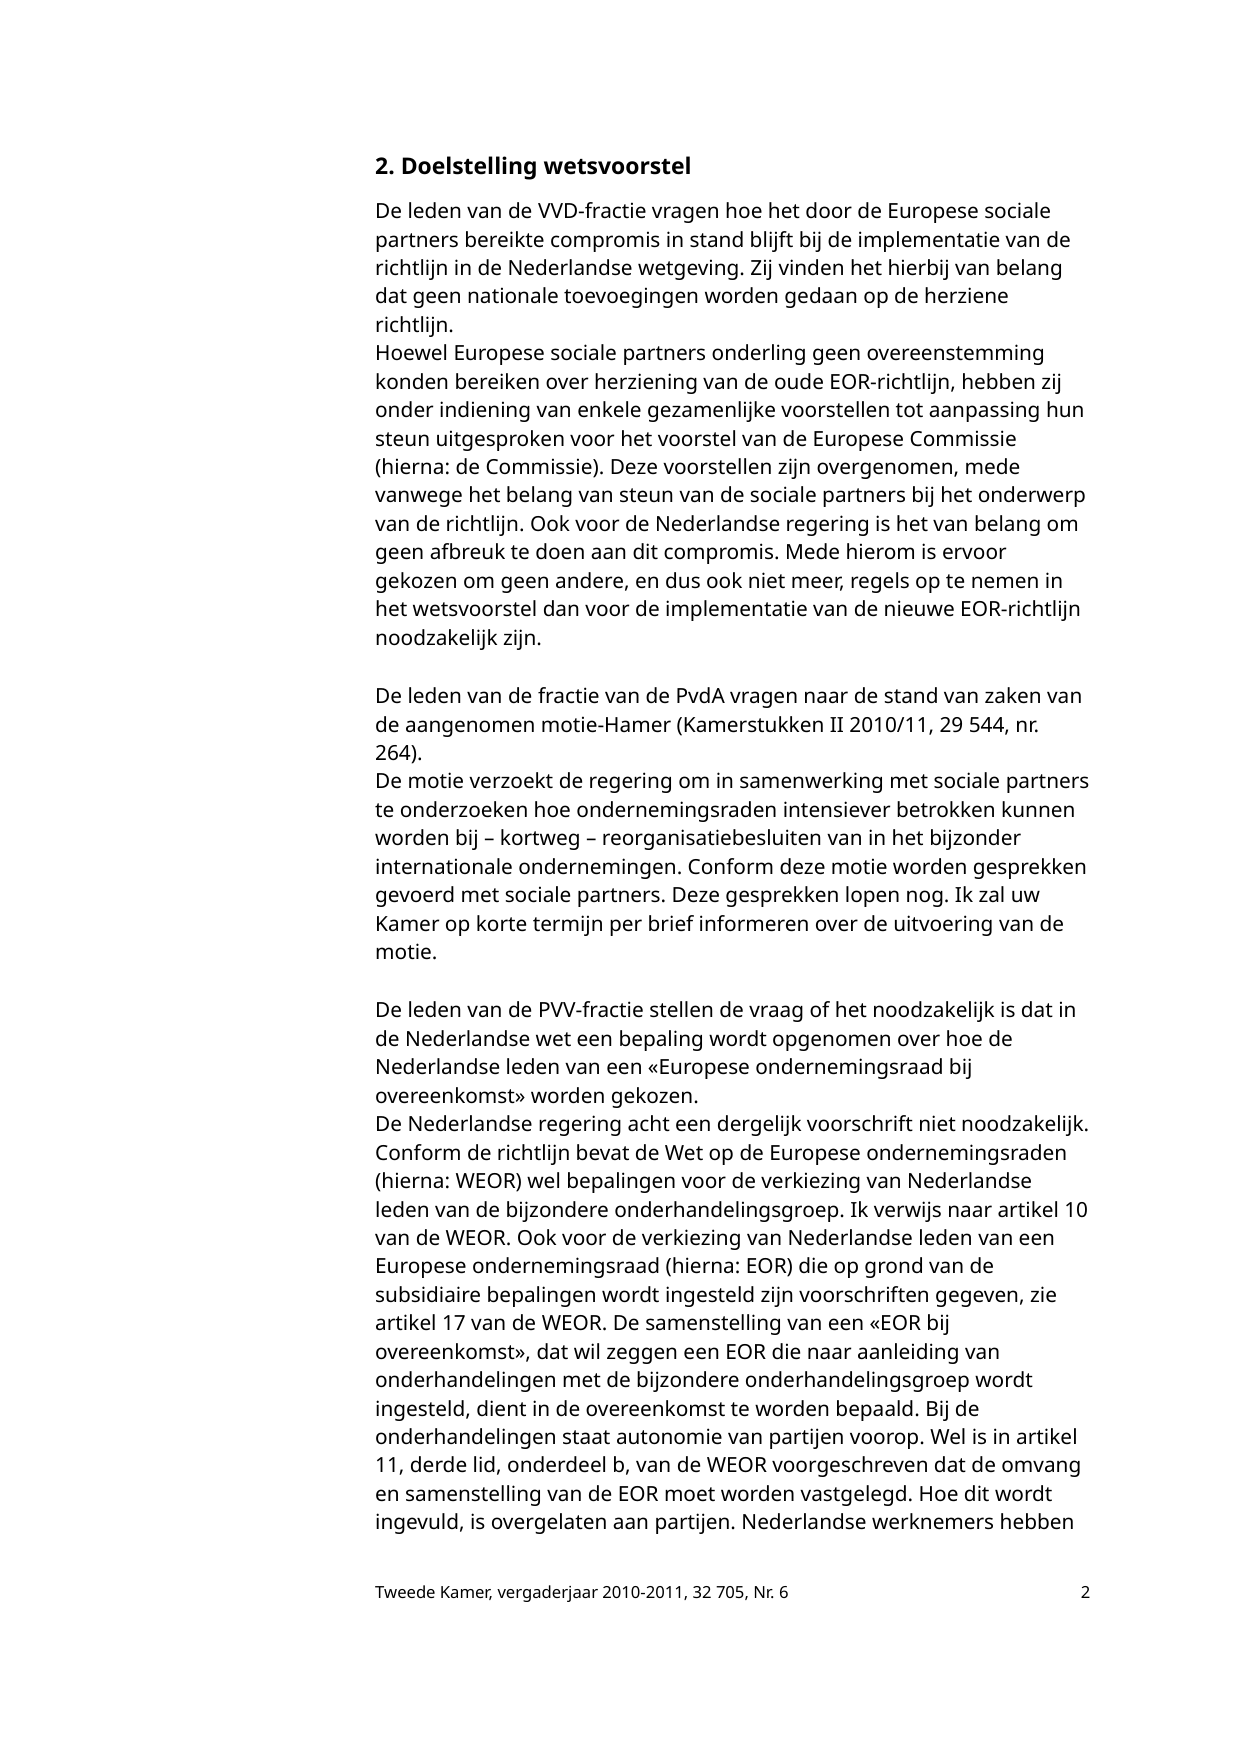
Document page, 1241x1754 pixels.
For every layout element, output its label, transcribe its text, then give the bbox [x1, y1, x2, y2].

text De Nederlandse regering acht een dergelijk voorschrift niet noodzakelijk. Conform de richtlijn bevat de Wet op de Europese ondernemingsraden (hierna: WEOR) wel bepalingen voor de verkiezing van Nederlandse leden van de bijzondere onderhandelingsgroep. Ik verwijs naar artikel 10 van de WEOR. Ook voor de verkiezing van Nederlandse leden van een Europese ondernemingsraad (hierna: EOR) die op grond van de subsidiaire bepalingen wordt ingesteld zijn voorschriften gegeven, zie artikel 17 van de WEOR. De samenstelling van een «EOR bij overeenkomst», dat wil zeggen een EOR die naar aanleiding van onderhandelingen met de bijzondere onderhandelingsgroep wordt ingesteld, dient in de overeenkomst te worden bepaald. Bij de onderhandelingen staat autonomie van partijen voorop. Wel is in artikel 11, derde lid, onderdeel b, van de WEOR voorgeschreven dat de omvang en samenstelling van de EOR moet worden vastgelegd. Hoe dit wordt ingevuld, is overgelaten aan partijen. Nederlandse werknemers hebben [375, 1109, 1090, 1536]
text De leden van de PVV-fractie stellen de vraag of het noodzakelijk is dat in de Nederlandse wet een bepaling wordt opgenomen over hoe de Nederlandse leden van een «Europese ondernemingsraad bij overeenkomst» worden gekozen. [375, 996, 1090, 1109]
text De motie verzoekt de regering om in samenwerking met sociale partners te onderzoeken hoe ondernemingsraden intensiever betrokken kunnen worden bij – kortweg – reorganisatiebesluiten van in het bijzonder internationale ondernemingen. Conform deze motie worden gesprekken gevoerd met sociale partners. Deze gesprekken lopen nog. Ik zal uw Kamer op korte termijn per brief informeren over de uitvoering van de motie. [375, 767, 1090, 966]
text De leden van de VVD-fractie vragen hoe het door de Europese sociale partners bereikte compromis in stand blijft bij de implementatie van de richtlijn in de Nederlandse wetgeving. Zij vinden het hierbij van belang dat geen nationale toevoegingen worden gedaan op de herziene richtlijn. [375, 196, 1090, 338]
subtitle 2. Doelstelling wetsvoorstel [375, 150, 1090, 181]
text Hoewel Europese sociale partners onderling geen overeenstemming konden bereiken over herziening van de oude EOR-richtlijn, hebben zij onder indiening van enkele gezamenlijke voorstellen tot aanpassing hun steun uitgesproken voor het voorstel van de Europese Commissie (hierna: de Commissie). Deze voorstellen zijn overgenomen, mede vanwege het belang van steun van de sociale partners bij het onderwerp van de richtlijn. Ook voor de Nederlandse regering is het van belang om geen afbreuk te doen aan dit compromis. Mede hierom is ervoor gekozen om geen andere, en dus ook niet meer, regels op te nemen in het wetsvoorstel dan voor de implementatie van de nieuwe EOR-richtlijn noodzakelijk zijn. [375, 338, 1090, 651]
text De leden van de fractie van de PvdA vragen naar de stand van zaken van de aangenomen motie-Hamer (Kamerstukken II 2010/11, 29 544, nr. 264). [375, 681, 1090, 767]
